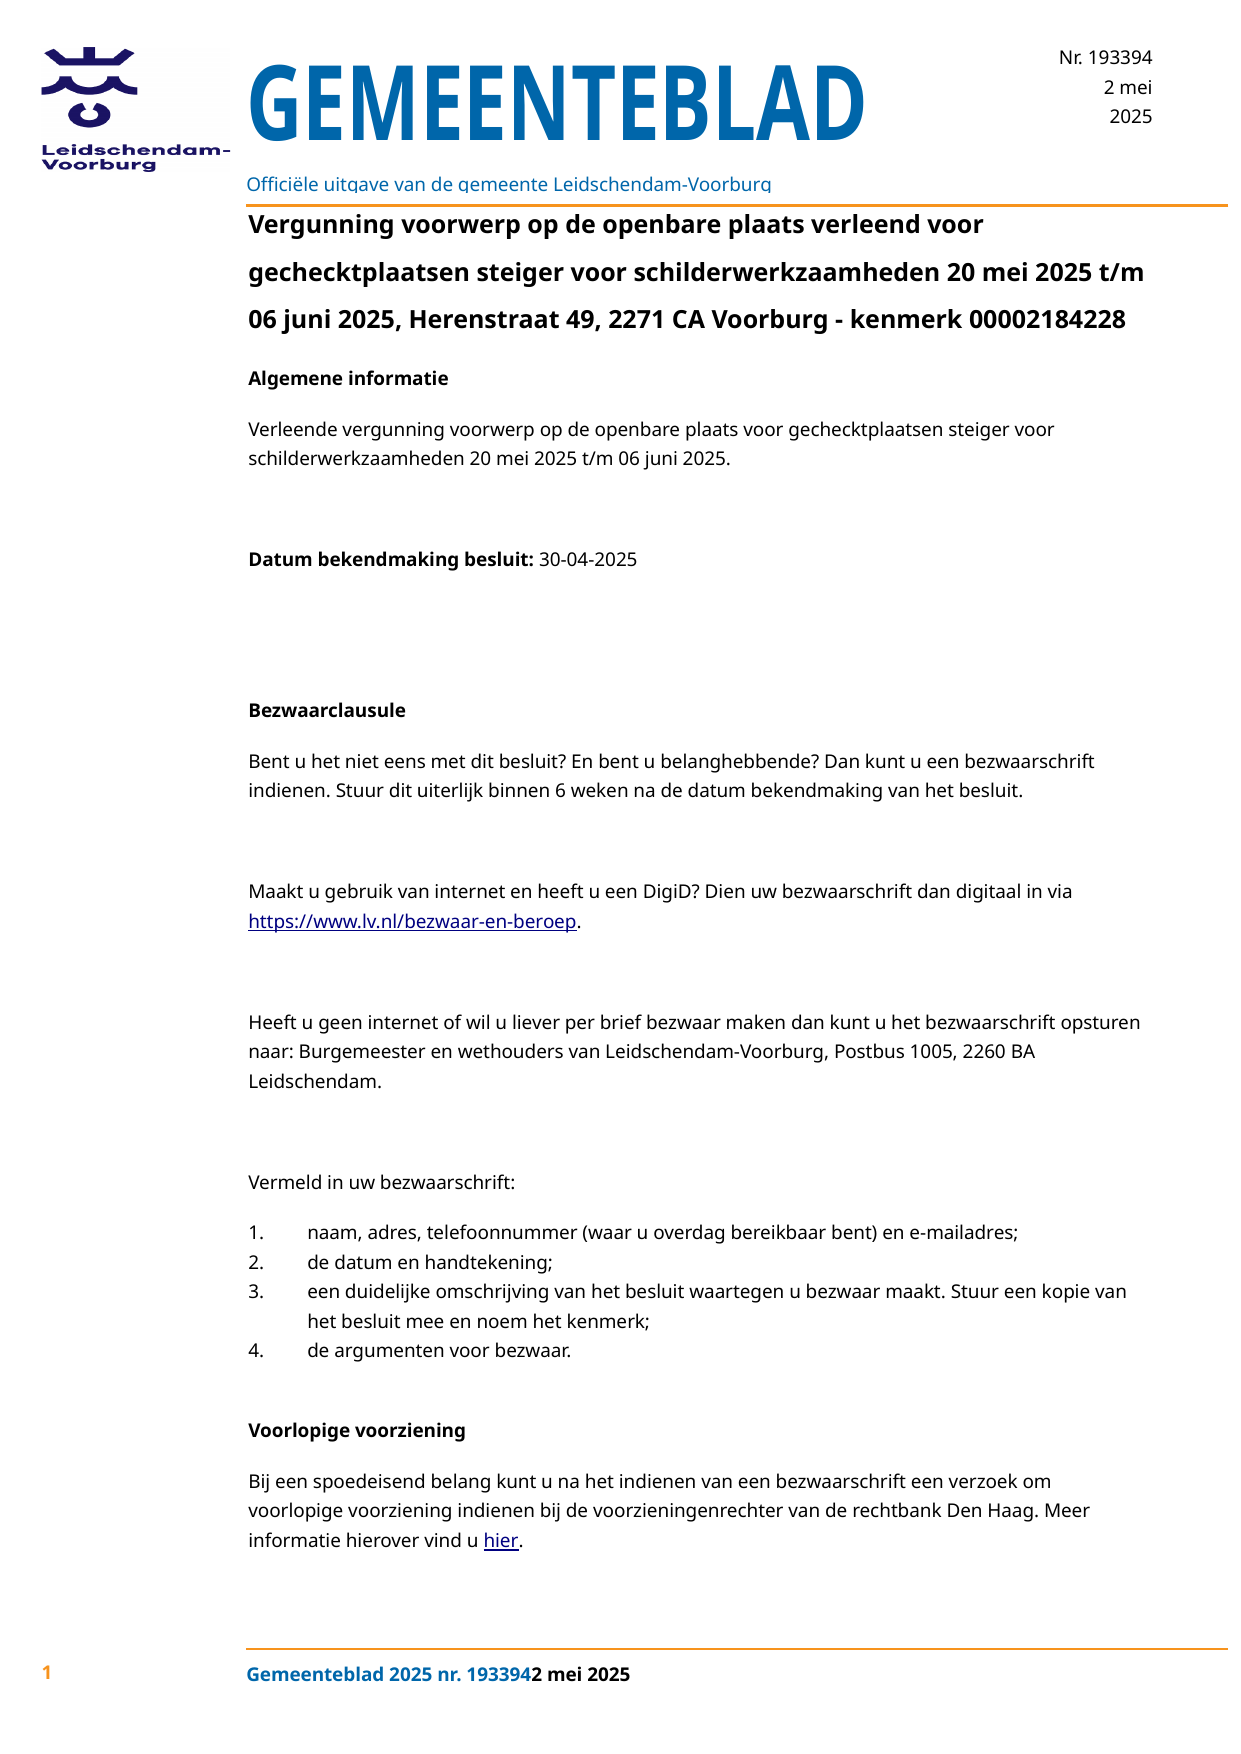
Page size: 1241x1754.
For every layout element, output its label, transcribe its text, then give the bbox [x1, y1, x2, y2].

list de argumenten voor bezwaar. [248, 1338, 1152, 1363]
list een duidelijke omschrijving van het besluit waartegen u bezwaar maakt. Stuur een kopie van het besluit mee en noem het kenmerk; [248, 1278, 1152, 1334]
text Vermeld in uw bezwaarschrift: [248, 1169, 1152, 1194]
list de datum en handtekening; [248, 1249, 1152, 1274]
list naam, adres, telefoonnummer (waar u overdag bereikbaar bent) en e-mailadres; [248, 1219, 1152, 1245]
text Bij een spoedeisend belang kunt u na het indienen van een bezwaarschrift een verzoek om voorlopige voorziening indienen bij de voorzieningenrechter van de rechtbank Den Haag. Meer informatie hierover vind u hier. [248, 1468, 1152, 1553]
text Heeft u geen internet of wil u liever per brief bezwaar maken dan kunt u het bezwaarschrift opsturen naar: Burgemeester en wethouders van Leidschendam-Voorburg, Postbus 1005, 2260 BA Leidschendam. [248, 1009, 1152, 1094]
text Algemene informatie [248, 366, 1152, 391]
text Maakt u gebruik van internet en heeft u een DigiD? Dien uw bezwaarschrift dan digitaal in via https://www.lv.nl/bezwaar-en-beroep. [248, 878, 1152, 934]
picture [41, 47, 231, 172]
text Vergunning voorwerp op de openbare plaats verleend voor gechecktplaatsen steiger voor schilderwerkzaamheden 20 mei 2025 t/m 06 juni 2025, Herenstraat 49, 2271 CA Voorburg - kenmerk 00002184228 [248, 207, 1152, 336]
text Verleende vergunning voorwerp op de openbare plaats voor gechecktplaatsen steiger voor schilderwerkzaamheden 20 mei 2025 t/m 06 juni 2025. [248, 416, 1152, 471]
text Voorlopige voorziening [248, 1418, 1152, 1443]
text Bent u het niet eens met dit besluit? En bent u belanghebbende? Dan kunt u een bezwaarschrift indienen. Stuur dit uiterlijk binnen 6 weken na de datum bekendmaking van het besluit. [248, 748, 1152, 803]
text Datum bekendmaking besluit: 30-04-2025 [248, 546, 1152, 572]
text Bezwaarclausule [248, 698, 1152, 723]
